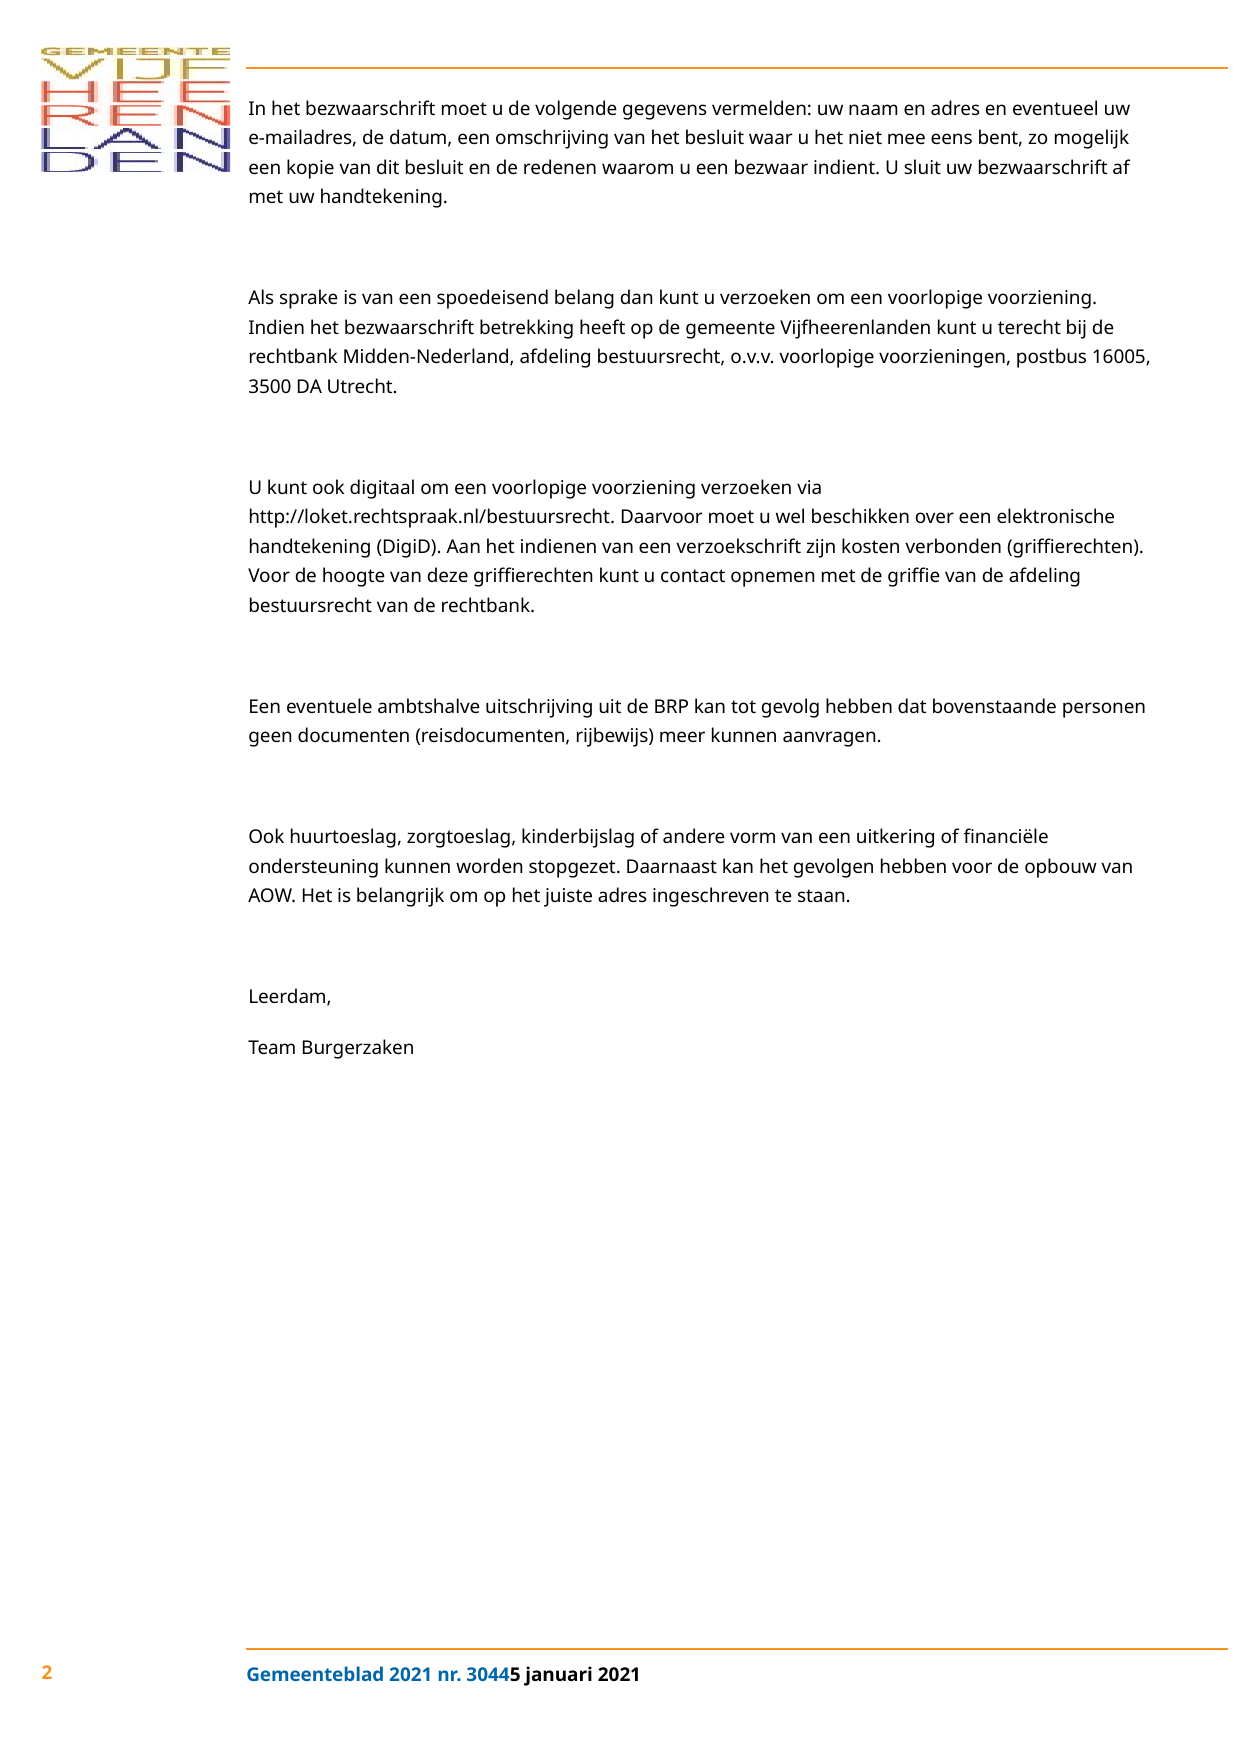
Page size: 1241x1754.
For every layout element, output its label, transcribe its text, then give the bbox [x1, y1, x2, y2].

text Leerdam, [248, 983, 1152, 1009]
text Team Burgerzaken [248, 1034, 1152, 1060]
text In het bezwaarschrift moet u de volgende gegevens vermelden: uw naam en adres en eventueel uw e-mailadres, de datum, een omschrijving van het besluit waar u het niet mee eens bent, zo mogelijk een kopie van dit besluit en de redenen waarom u een bezwaar indient. U sluit uw bezwaarschrift af met uw handtekening. [248, 95, 1152, 209]
picture [41, 47, 231, 172]
text Ook huurtoeslag, zorgtoeslag, kinderbijslag of andere vorm van een uitkering of financiële ondersteuning kunnen worden stopgezet. Daarnaast kan het gevolgen hebben voor de opbouw van AOW. Het is belangrijk om op het juiste adres ingeschreven te staan. [248, 823, 1152, 908]
text U kunt ook digitaal om een voorlopige voorziening verzoeken via http://loket.rechtspraak.nl/bestuursrecht. Daarvoor moet u wel beschikken over een elektronische handtekening (DigiD). Aan het indienen van een verzoekschrift zijn kosten verbonden (griffierechten). Voor de hoogte van deze griffierechten kunt u contact opnemen met de griffie van de afdeling bestuursrecht van de rechtbank. [248, 474, 1152, 618]
text Als sprake is van een spoedeisend belang dan kunt u verzoeken om een voorlopige voorziening. Indien het bezwaarschrift betrekking heeft op de gemeente Vijfheerenlanden kunt u terecht bij de rechtbank Midden-Nederland, afdeling bestuursrecht, o.v.v. voorlopige voorzieningen, postbus 16005, 3500 DA Utrecht. [248, 284, 1152, 399]
text Een eventuele ambtshalve uitschrijving uit de BRP kan tot gevolg hebben dat bovenstaande personen geen documenten (reisdocumenten, rijbewijs) meer kunnen aanvragen. [248, 693, 1152, 748]
